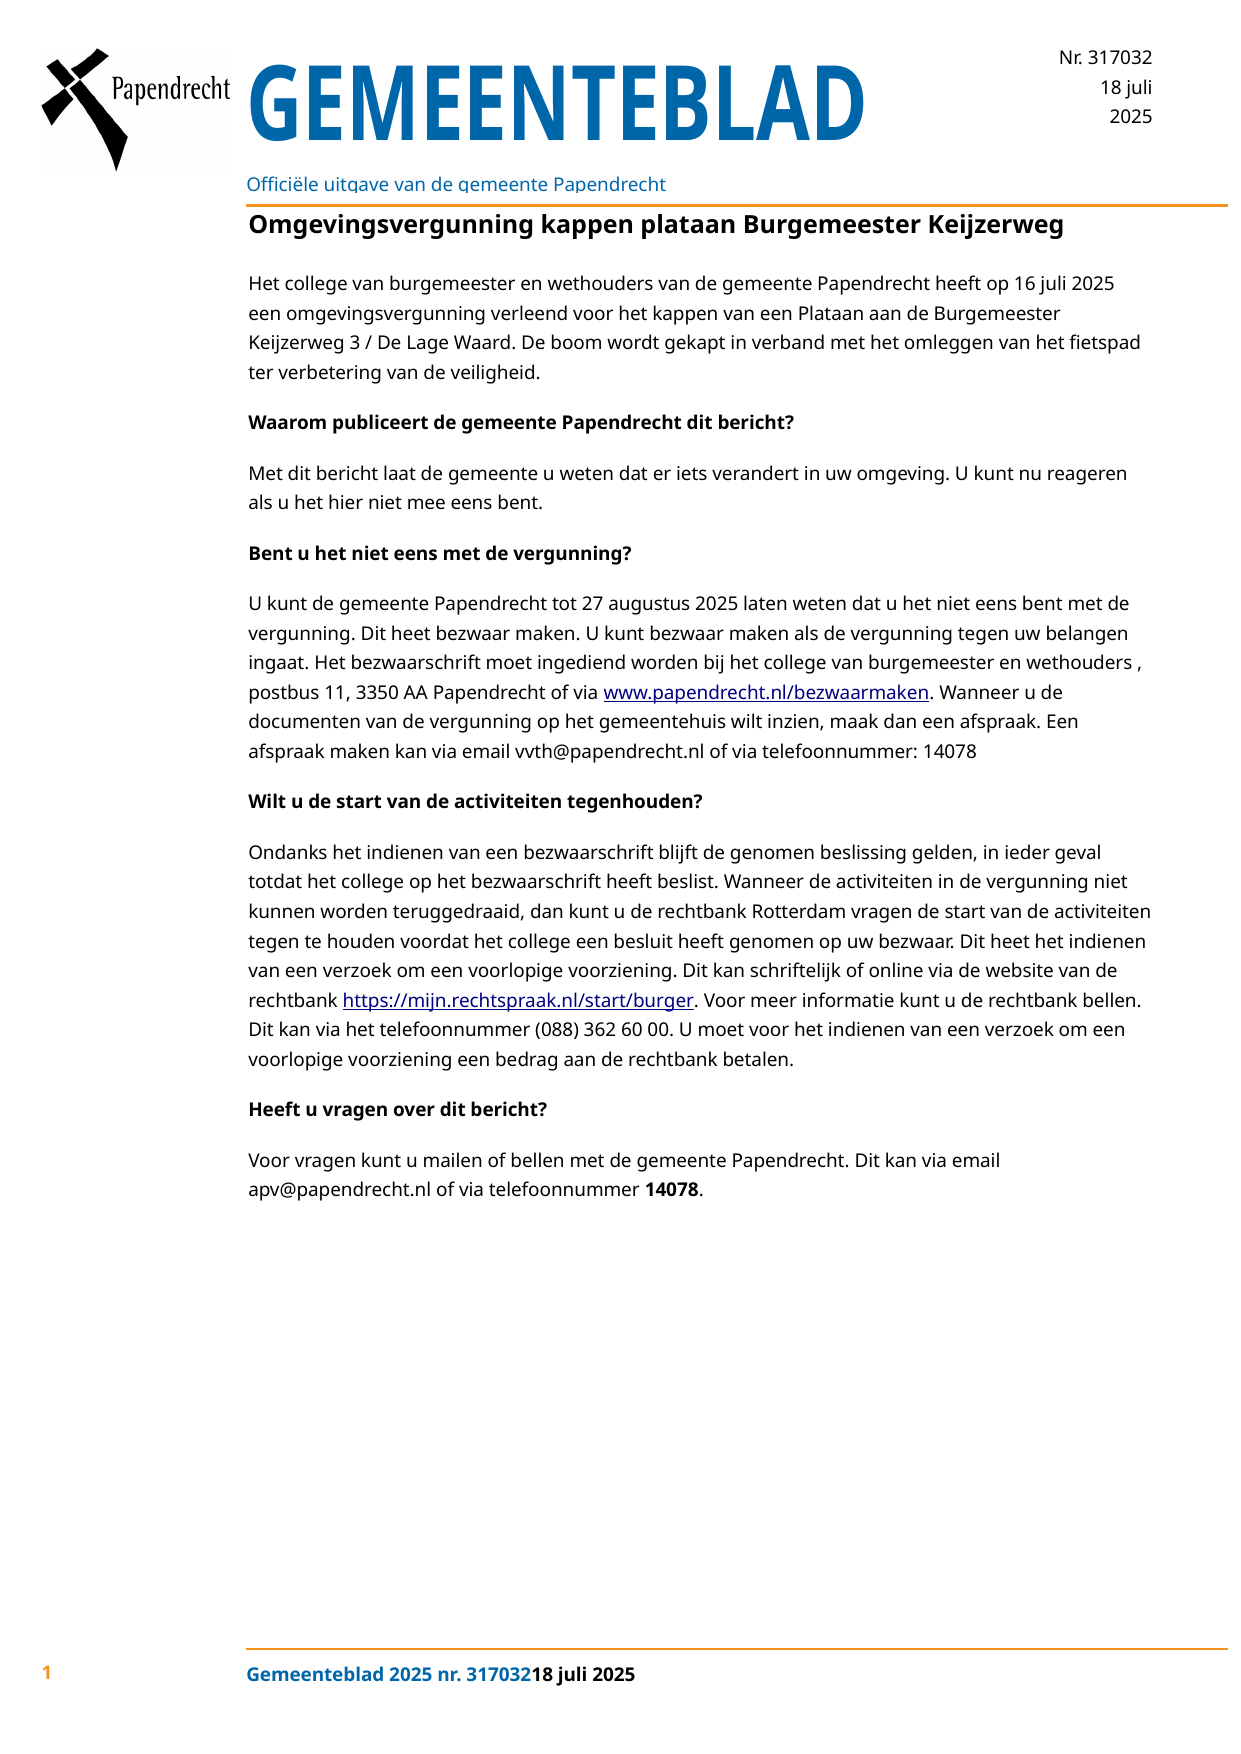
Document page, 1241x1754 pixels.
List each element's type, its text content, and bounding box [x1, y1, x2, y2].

text Het college van burgemeester en wethouders van de gemeente Papendrecht heeft op 16 juli 2025 een omgevingsvergunning verleend voor het kappen van een Plataan aan de Burgemeester Keijzerweg 3 / De Lage Waard. De boom wordt gekapt in verband met het omleggen van het fietspad ter verbetering van de veiligheid. [248, 270, 1152, 385]
text Ondanks het indienen van een bezwaarschrift blijft de genomen beslissing gelden, in ieder geval totdat het college op het bezwaarschrift heeft beslist. Wanneer de activiteiten in de vergunning niet kunnen worden teruggedraaid, dan kunt u de rechtbank Rotterdam vragen de start van de activiteiten tegen te houden voordat het college een besluit heeft genomen op uw bezwaar. Dit heet het indienen van een verzoek om een voorlopige voorziening. Dit kan schriftelijk of online via de website van de rechtbank https://mijn.rechtspraak.nl/start/burger. Voor meer informatie kunt u de rechtbank bellen. Dit kan via het telefoonnummer (088) 362 60 00. U moet voor het indienen van een verzoek om een voorlopige voorziening een bedrag aan de rechtbank betalen. [248, 839, 1152, 1072]
text U kunt de gemeente Papendrecht tot 27 augustus 2025 laten weten dat u het niet eens bent met de vergunning. Dit heet bezwaar maken. U kunt bezwaar maken als de vergunning tegen uw belangen ingaat. Het bezwaarschrift moet ingediend worden bij het college van burgemeester en wethouders , postbus 11, 3350 AA Papendrecht of via www.papendrecht.nl/bezwaarmaken. Wanneer u de documenten van de vergunning op het gemeentehuis wilt inzien, maak dan een afspraak. Een afspraak maken kan via email vvth@papendrecht.nl of via telefoonnummer: 14078 [248, 590, 1152, 764]
picture [41, 47, 231, 172]
text Met dit bericht laat de gemeente u weten dat er iets verandert in uw omgeving. U kunt nu reageren als u het hier niet mee eens bent. [248, 460, 1152, 515]
text Heeft u vragen over dit bericht? [248, 1097, 1152, 1122]
text Waarom publiceert de gemeente Papendrecht dit bericht? [248, 409, 1152, 435]
text Omgevingsvergunning kappen plataan Burgemeester Keijzerweg [248, 207, 1152, 241]
text Voor vragen kunt u mailen of bellen met de gemeente Papendrecht. Dit kan via email apv@papendrecht.nl of via telefoonnummer 14078. [248, 1147, 1152, 1202]
text Bent u het niet eens met de vergunning? [248, 540, 1152, 566]
text Wilt u de start van de activiteiten tegenhouden? [248, 789, 1152, 814]
